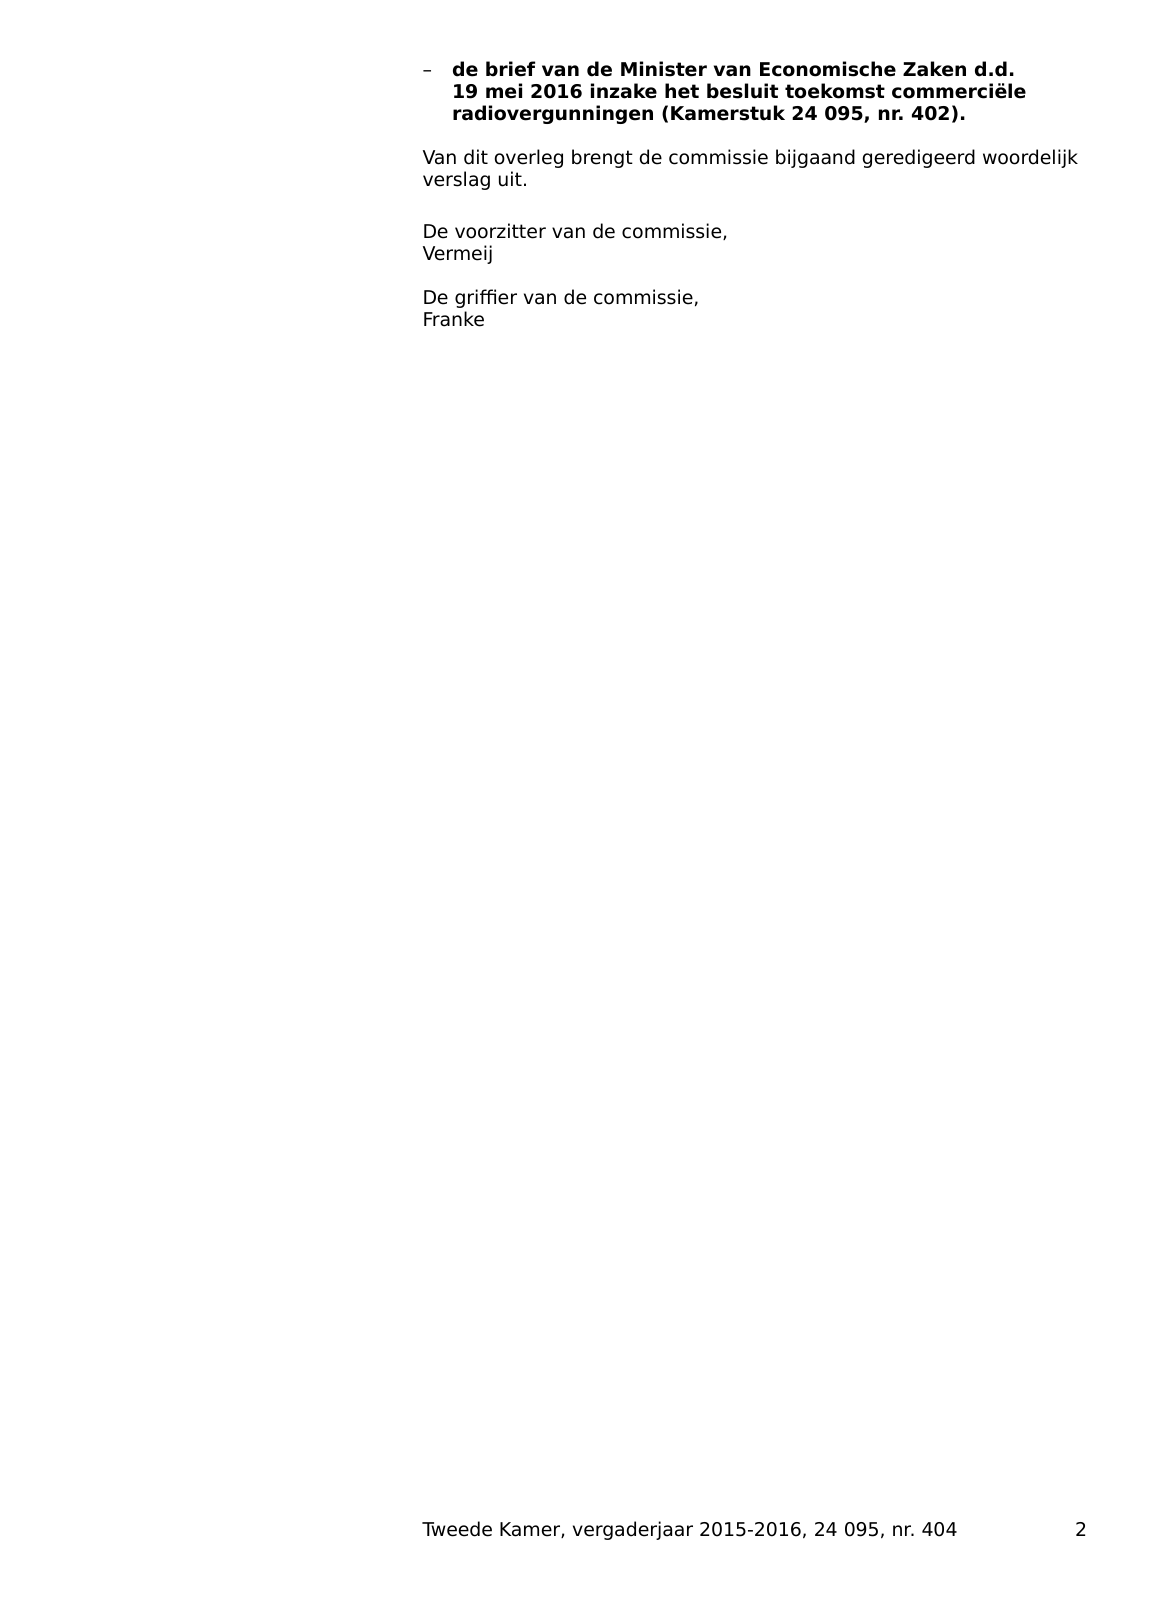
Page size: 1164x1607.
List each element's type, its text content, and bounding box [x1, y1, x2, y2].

text – de brief van de Minister van Economische Zaken d.d. 19 mei 2016 inzake het besluit toekomst commerciële radiovergunningen (Kamerstuk 24 095, nr. 402). [422, 59, 1087, 125]
text De voorzitter van de commissie, Vermeij [422, 221, 1087, 265]
text De griffier van de commissie, Franke [422, 287, 1087, 331]
text Van dit overleg brengt de commissie bijgaand geredigeerd woordelijk verslag uit. [422, 147, 1087, 191]
